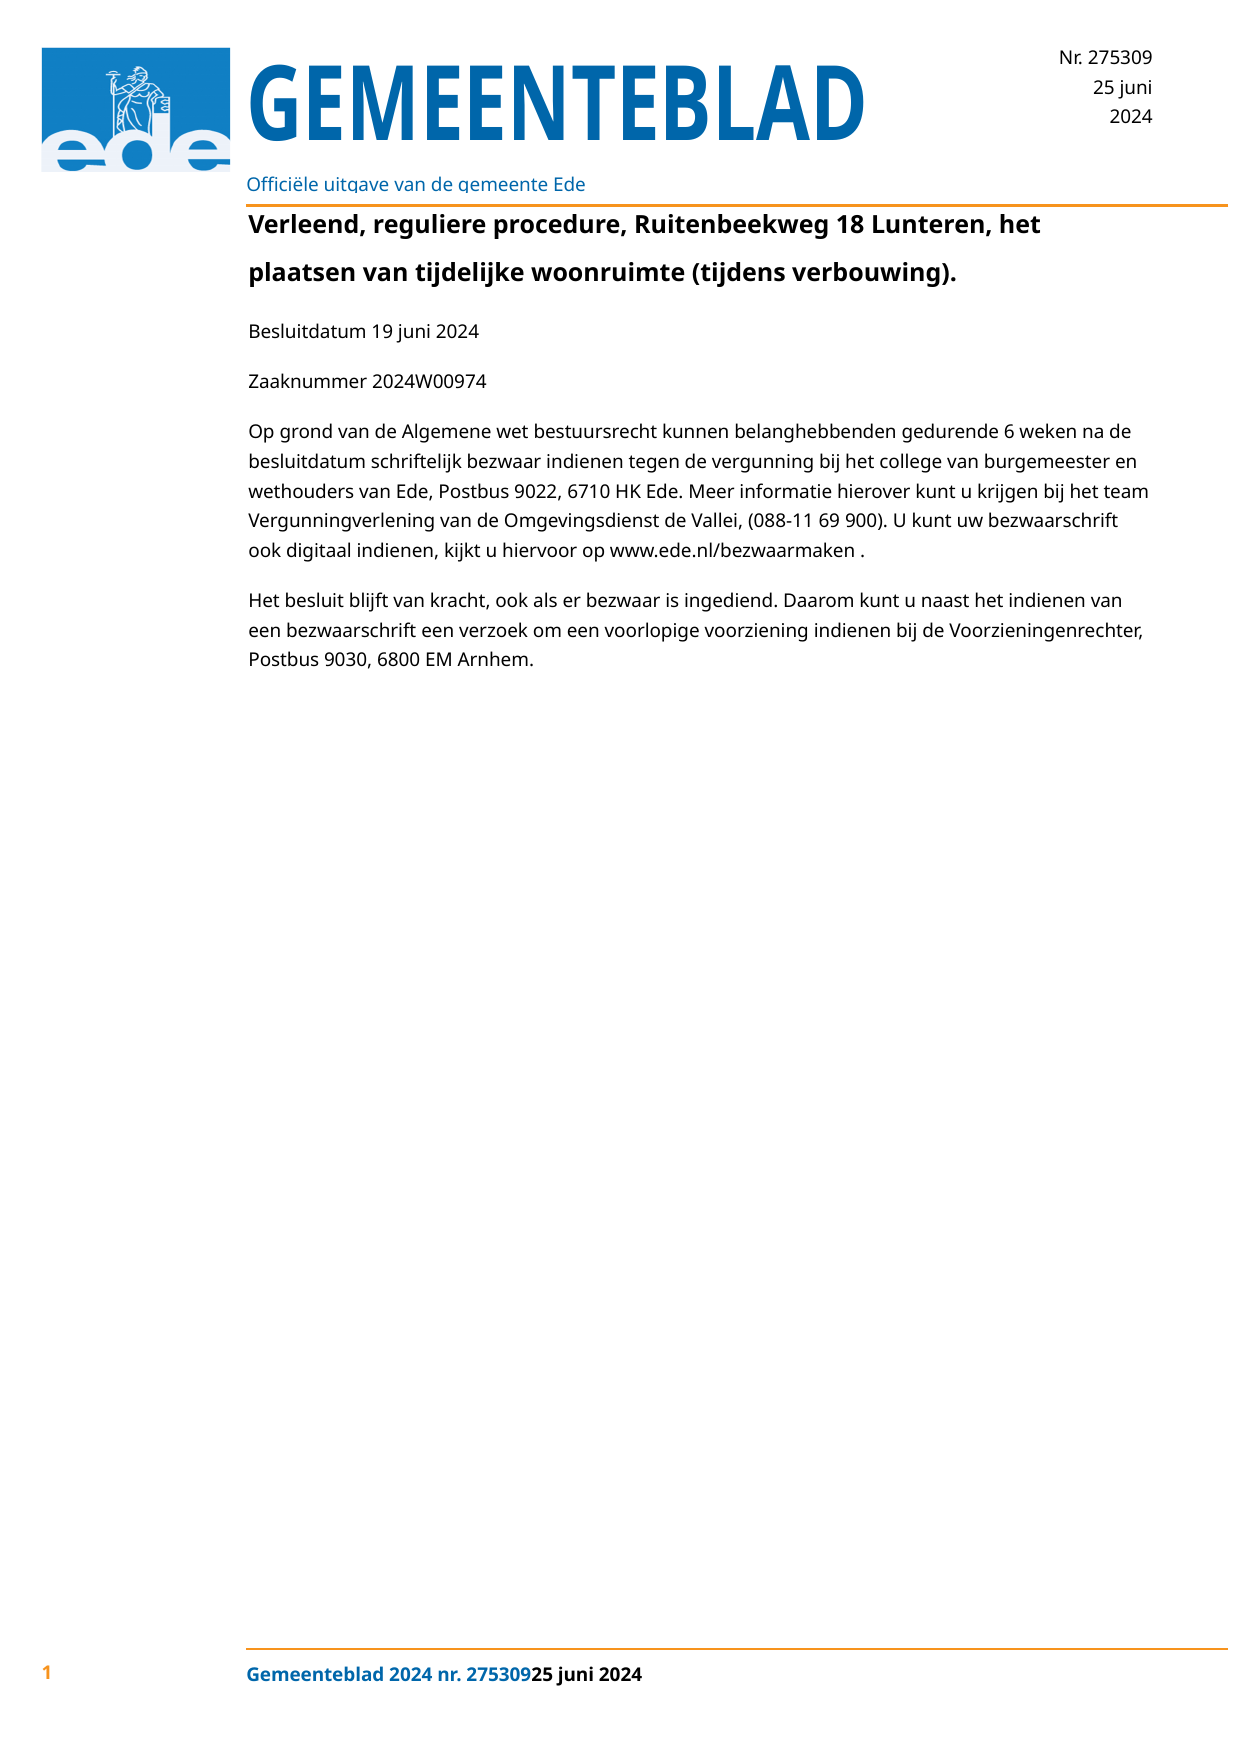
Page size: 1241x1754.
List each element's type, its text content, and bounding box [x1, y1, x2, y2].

picture [41, 47, 231, 172]
text Verleend, reguliere procedure, Ruitenbeekweg 18 Lunteren, het plaatsen van tijdelijke woonruimte (tijdens verbouwing). [248, 207, 1152, 288]
text Besluitdatum 19 juni 2024 [248, 318, 1152, 344]
text Op grond van de Algemene wet bestuursrecht kunnen belanghebbenden gedurende 6 weken na de besluitdatum schriftelijk bezwaar indienen tegen de vergunning bij het college van burgemeester en wethouders van Ede, Postbus 9022, 6710 HK Ede. Meer informatie hierover kunt u krijgen bij het team Vergunningverlening van de Omgevingsdienst de Vallei, (088-11 69 900). U kunt uw bezwaarschrift ook digitaal indienen, kijkt u hiervoor op www.ede.nl/bezwaarmaken . [248, 419, 1152, 563]
text Zaaknummer 2024W00974 [248, 368, 1152, 394]
text Het besluit blijft van kracht, ook als er bezwaar is ingediend. Daarom kunt u naast het indienen van een bezwaarschrift een verzoek om een voorlopige voorziening indienen bij de Voorzieningenrechter, Postbus 9030, 6800 EM Arnhem. [248, 587, 1152, 672]
